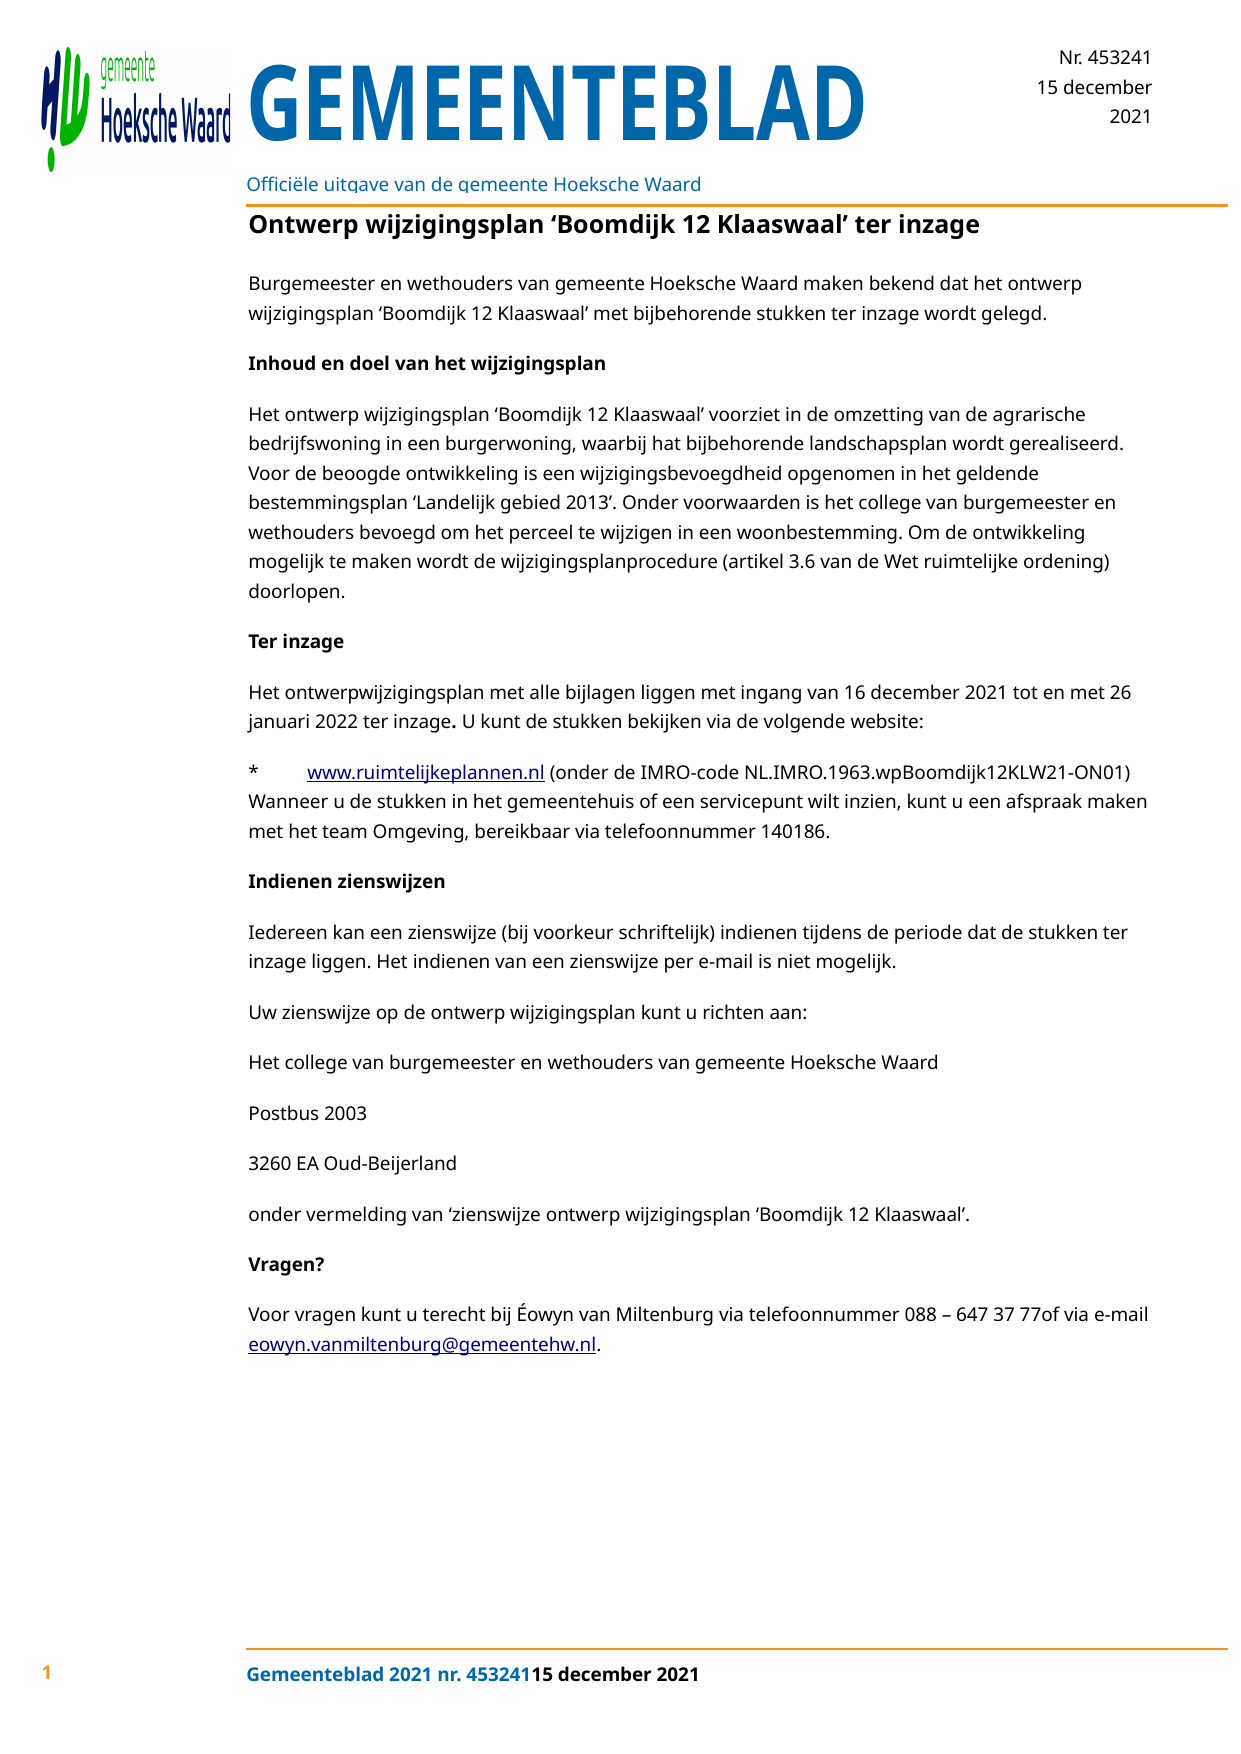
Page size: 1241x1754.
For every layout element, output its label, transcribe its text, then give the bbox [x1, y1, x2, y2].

text Het ontwerpwijzigingsplan met alle bijlagen liggen met ingang van 16 december 2021 tot en met 26 januari 2022 ter inzage. U kunt de stukken bekijken via de volgende website: [248, 679, 1152, 734]
text Ter inzage [248, 629, 1152, 654]
list www.ruimtelijkeplannen.nl (onder de IMRO-code NL.IMRO.1963.wpBoomdijk12KLW21-ON01) [248, 759, 1152, 785]
text Indienen zienswijzen [248, 869, 1152, 894]
picture [41, 47, 231, 172]
text Het ontwerp wijzigingsplan ‘Boomdijk 12 Klaaswaal’ voorziet in de omzetting van de agrarische bedrijfswoning in een burgerwoning, waarbij hat bijbehorende landschapsplan wordt gerealiseerd. Voor de beoogde ontwikkeling is een wijzigingsbevoegdheid opgenomen in het geldende bestemmingsplan ‘Landelijk gebied 2013’. Onder voorwaarden is het college van burgemeester en wethouders bevoegd om het perceel te wijzigen in een woonbestemming. Om de ontwikkeling mogelijk te maken wordt de wijzigingsplanprocedure (artikel 3.6 van de Wet ruimtelijke ordening) doorlopen. [248, 401, 1152, 604]
text onder vermelding van ‘zienswijze ontwerp wijzigingsplan ‘Boomdijk 12 Klaaswaal’. [248, 1201, 1152, 1226]
text Vragen? [248, 1251, 1152, 1277]
text Burgemeester en wethouders van gemeente Hoeksche Waard maken bekend dat het ontwerp wijzigingsplan ‘Boomdijk 12 Klaaswaal’ met bijbehorende stukken ter inzage wordt gelegd. [248, 270, 1152, 326]
text Iedereen kan een zienswijze (bij voorkeur schriftelijk) indienen tijdens de periode dat de stukken ter inzage liggen. Het indienen van een zienswijze per e-mail is niet mogelijk. [248, 919, 1152, 974]
text Uw zienswijze op de ontwerp wijzigingsplan kunt u richten aan: [248, 999, 1152, 1025]
text Inhoud en doel van het wijzigingsplan [248, 350, 1152, 376]
text Ontwerp wijzigingsplan ‘Boomdijk 12 Klaaswaal’ ter inzage [248, 207, 1152, 241]
text Het college van burgemeester en wethouders van gemeente Hoeksche Waard [248, 1049, 1152, 1075]
text 3260 EA Oud-Beijerland [248, 1150, 1152, 1176]
text Postbus 2003 [248, 1100, 1152, 1126]
text Voor vragen kunt u terecht bij Éowyn van Miltenburg via telefoonnummer 088 – 647 37 77of via e-mail eowyn.vanmiltenburg@gemeentehw.nl. [248, 1302, 1152, 1357]
text Wanneer u de stukken in het gemeentehuis of een servicepunt wilt inzien, kunt u een afspraak maken met het team Omgeving, bereikbaar via telefoonnummer 140186. [248, 789, 1152, 844]
